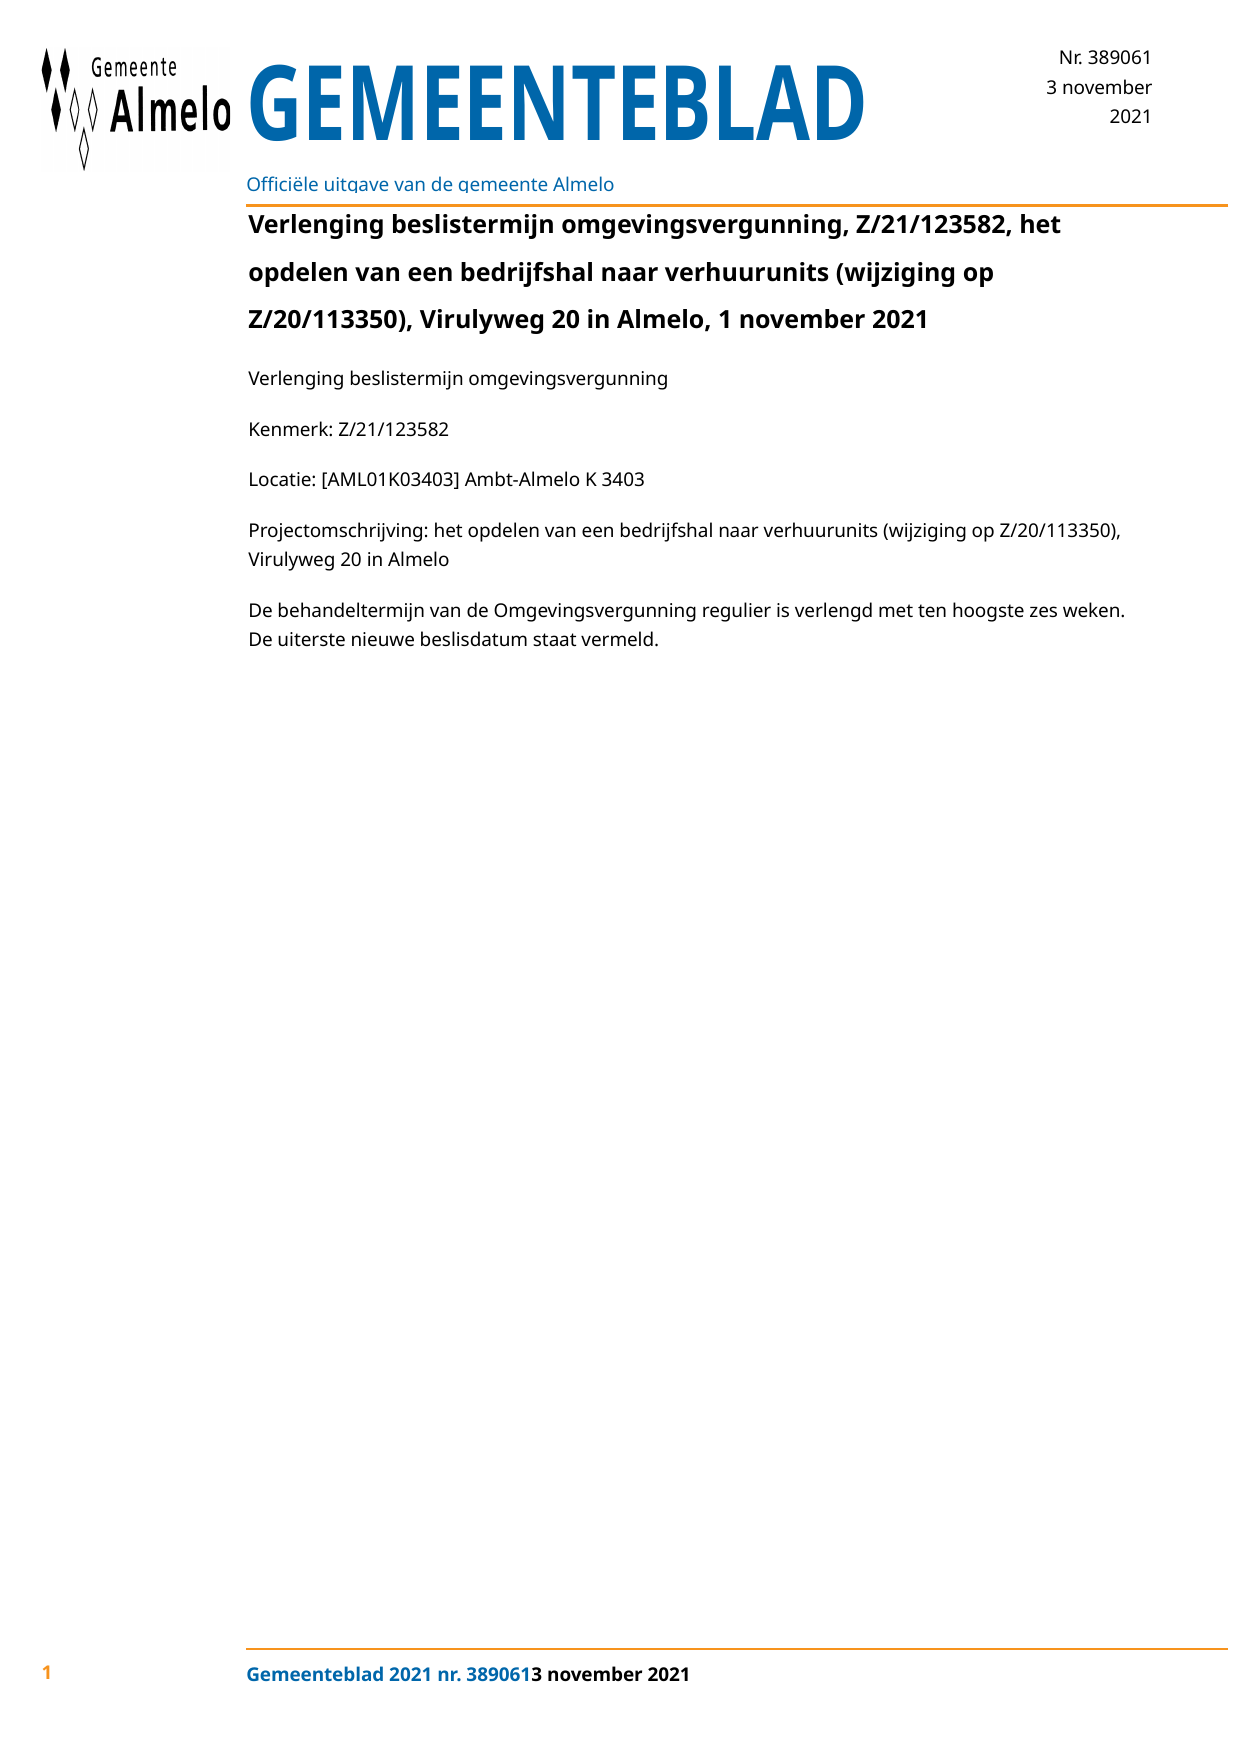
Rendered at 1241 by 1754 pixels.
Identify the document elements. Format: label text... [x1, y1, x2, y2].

text Kenmerk: Z/21/123582 [248, 416, 1152, 442]
text Verlenging beslistermijn omgevingsvergunning [248, 366, 1152, 391]
text Locatie: [AML01K03403] Ambt-Almelo K 3403 [248, 466, 1152, 492]
text De behandeltermijn van de Omgevingsvergunning regulier is verlengd met ten hoogste zes weken. De uiterste nieuwe beslisdatum staat vermeld. [248, 597, 1152, 652]
picture [41, 47, 231, 172]
text Projectomschrijving: het opdelen van een bedrijfshal naar verhuurunits (wijziging op Z/20/113350), Virulyweg 20 in Almelo [248, 517, 1152, 572]
text Verlenging beslistermijn omgevingsvergunning, Z/21/123582, het opdelen van een bedrijfshal naar verhuurunits (wijziging op Z/20/113350), Virulyweg 20 in Almelo, 1 november 2021 [248, 207, 1152, 336]
